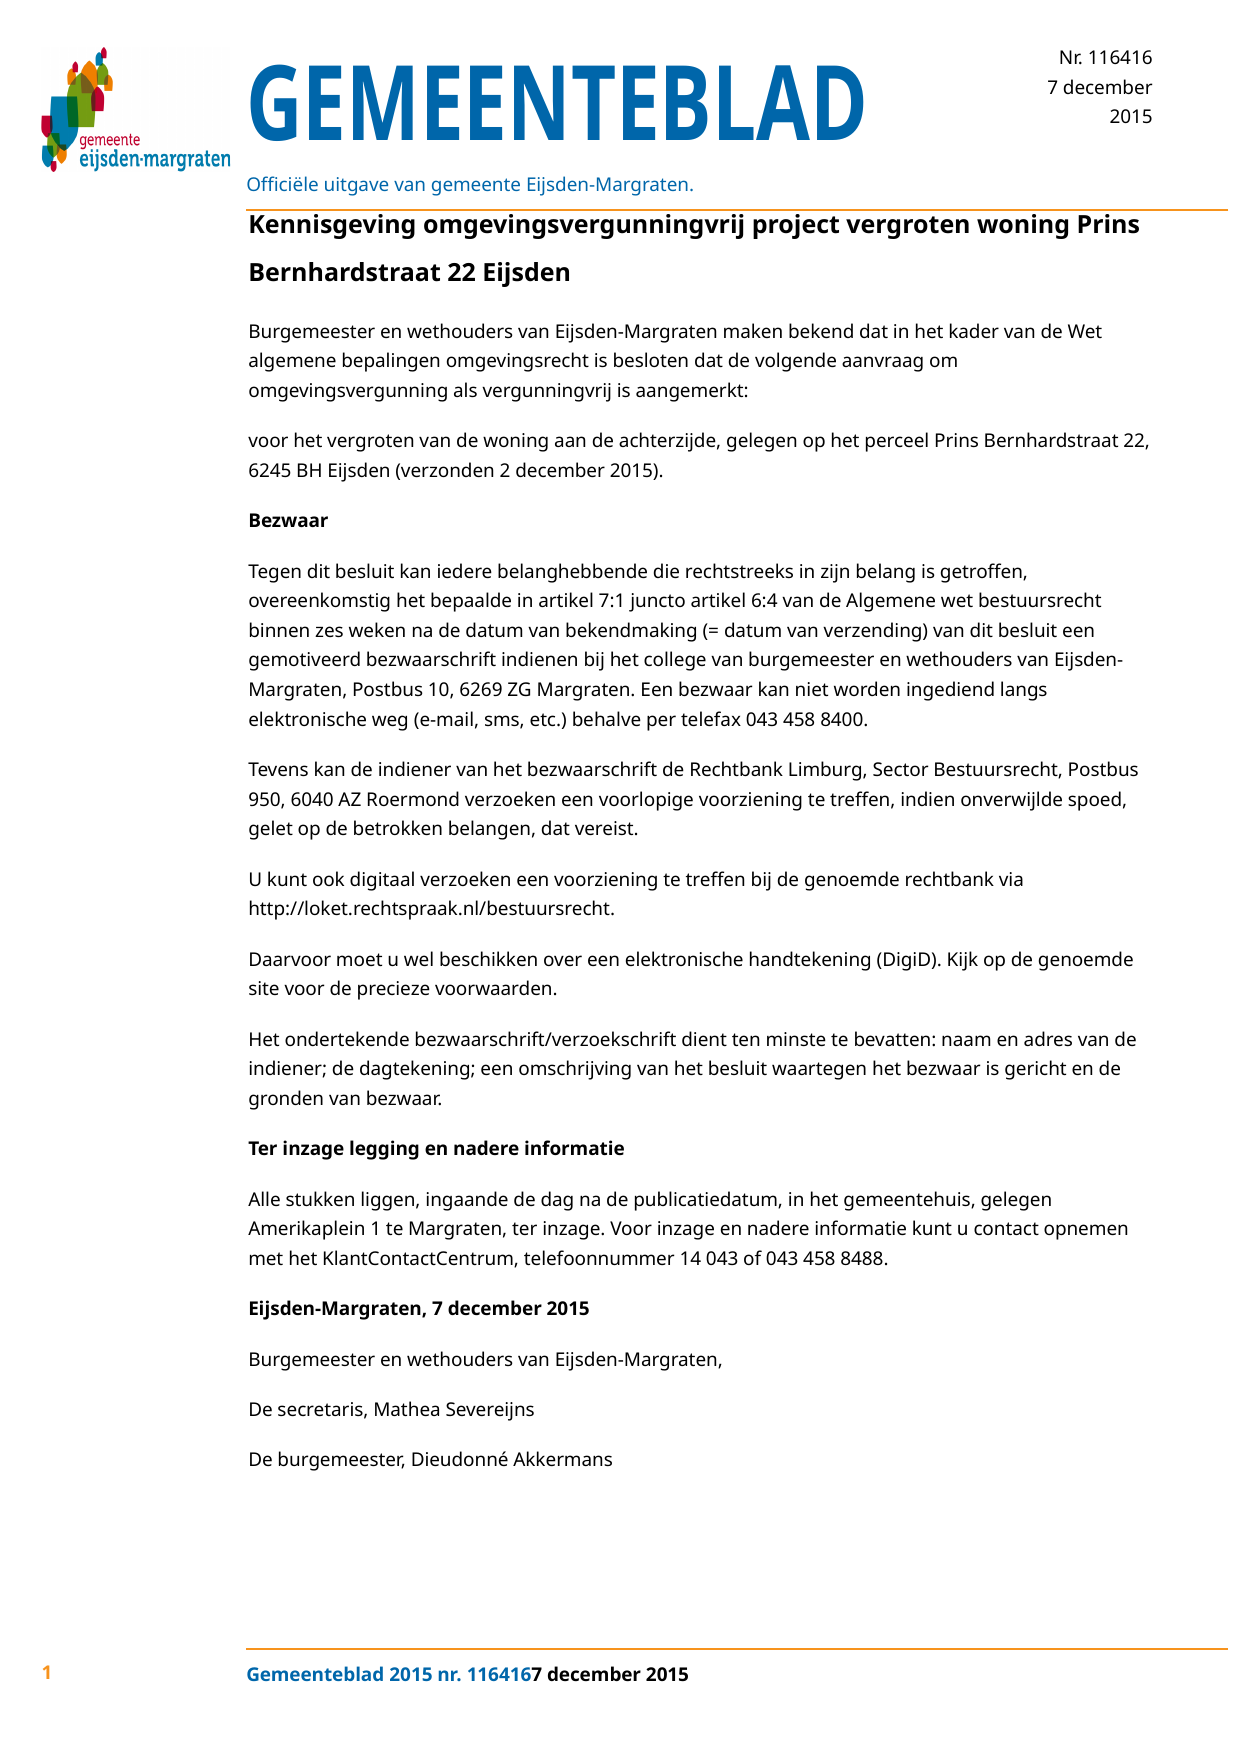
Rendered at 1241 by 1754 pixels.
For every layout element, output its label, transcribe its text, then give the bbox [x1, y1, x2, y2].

text Alle stukken liggen, ingaande de dag na de publicatiedatum, in het gemeentehuis, gelegen Amerikaplein 1 te Margraten, ter inzage. Voor inzage en nadere informatie kunt u contact opnemen met het KlantContactCentrum, telefoonnummer 14 043 of 043 458 8488. [248, 1186, 1152, 1271]
text Eijsden-Margraten, 7 december 2015 [248, 1295, 1152, 1321]
text Burgemeester en wethouders van Eijsden-Margraten, [248, 1346, 1152, 1372]
text Daarvoor moet u wel beschikken over een elektronische handtekening (DigiD). Kijk op de genoemde site voor de precieze voorwaarden. [248, 946, 1152, 1001]
text Kennisgeving omgevingsvergunningvrij project vergroten woning Prins Bernhardstraat 22 Eijsden [248, 211, 1152, 288]
picture [41, 47, 231, 172]
text Ter inzage legging en nadere informatie [248, 1135, 1152, 1161]
text Tevens kan de indiener van het bezwaarschrift de Rechtbank Limburg, Sector Bestuursrecht, Postbus 950, 6040 AZ Roermond verzoeken een voorlopige voorziening te treffen, indien onverwijlde spoed, gelet op de betrokken belangen, dat vereist. [248, 756, 1152, 841]
text Burgemeester en wethouders van Eijsden-Margraten maken bekend dat in het kader van de Wet algemene bepalingen omgevingsrecht is besloten dat de volgende aanvraag om omgevingsvergunning als vergunningvrij is aangemerkt: [248, 318, 1152, 403]
text De burgemeester, Dieudonné Akkermans [248, 1447, 1152, 1472]
text Tegen dit besluit kan iedere belanghebbende die rechtstreeks in zijn belang is getroffen, overeenkomstig het bepaalde in artikel 7:1 juncto artikel 6:4 van de Algemene wet bestuursrecht binnen zes weken na de datum van bekendmaking (= datum van verzending) van dit besluit een gemotiveerd bezwaarschrift indienen bij het college van burgemeester en wethouders van Eijsden-Margraten, Postbus 10, 6269 ZG Margraten. Een bezwaar kan niet worden ingediend langs elektronische weg (e-mail, sms, etc.) behalve per telefax 043 458 8400. [248, 558, 1152, 732]
text De secretaris, Mathea Severeijns [248, 1396, 1152, 1422]
text Bezwaar [248, 507, 1152, 533]
text Het ondertekende bezwaarschrift/verzoekschrift dient ten minste te bevatten: naam en adres van de indiener; de dagtekening; een omschrijving van het besluit waartegen het bezwaar is gericht en de gronden van bezwaar. [248, 1026, 1152, 1111]
text U kunt ook digitaal verzoeken een voorziening te treffen bij de genoemde rechtbank via http://loket.rechtspraak.nl/bestuursrecht. [248, 866, 1152, 921]
text voor het vergroten van de woning aan de achterzijde, gelegen op het perceel Prins Bernhardstraat 22, 6245 BH Eijsden (verzonden 2 december 2015). [248, 427, 1152, 483]
